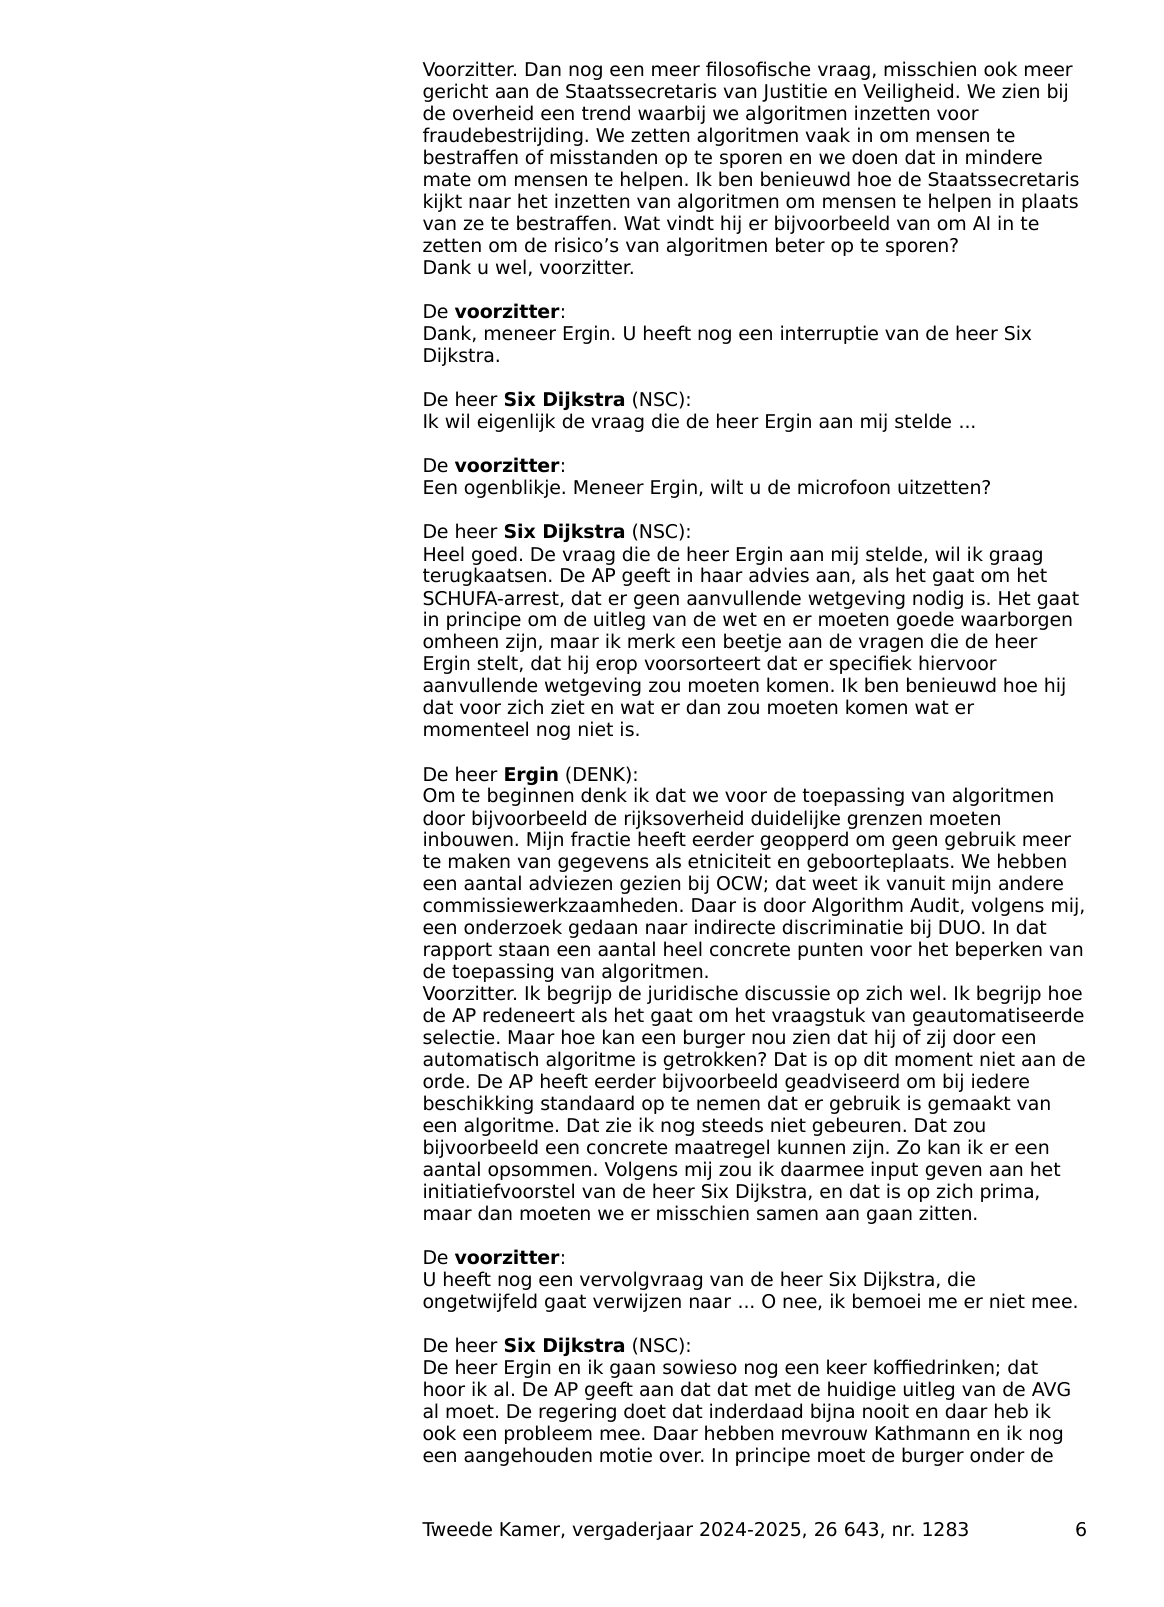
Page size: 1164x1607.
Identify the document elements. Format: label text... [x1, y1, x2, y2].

text De voorzitter: [422, 301, 1087, 323]
text De heer Ergin (DENK): [422, 763, 1087, 785]
text Een ogenblikje. Meneer Ergin, wilt u de microfoon uitzetten? [422, 477, 1087, 499]
text De heer Six Dijkstra (NSC): [422, 1335, 1087, 1357]
text De heer Six Dijkstra (NSC): [422, 389, 1087, 411]
text Heel goed. De vraag die de heer Ergin aan mij stelde, wil ik graag terugkaatsen. De AP geeft in haar advies aan, als het gaat om het SCHUFA-arrest, dat er geen aanvullende wetgeving nodig is. Het gaat in principe om de uitleg van de wet en er moeten goede waarborgen omheen zijn, maar ik merk een beetje aan de vragen die de heer Ergin stelt, dat hij erop voorsorteert dat er specifiek hiervoor aanvullende wetgeving zou moeten komen. Ik ben benieuwd hoe hij dat voor zich ziet en wat er dan zou moeten komen wat er momenteel nog niet is. [422, 543, 1087, 741]
text De voorzitter: [422, 1247, 1087, 1269]
text Voorzitter. Ik begrijp de juridische discussie op zich wel. Ik begrijp hoe de AP redeneert als het gaat om het vraagstuk van geautomatiseerde selectie. Maar hoe kan een burger nou zien dat hij of zij door een automatisch algoritme is getrokken? Dat is op dit moment niet aan de orde. De AP heeft eerder bijvoorbeeld geadviseerd om bij iedere beschikking standaard op te nemen dat er gebruik is gemaakt van een algoritme. Dat zie ik nog steeds niet gebeuren. Dat zou bijvoorbeeld een concrete maatregel kunnen zijn. Zo kan ik er een aantal opsommen. Volgens mij zou ik daarmee input geven aan het initiatiefvoorstel van de heer Six Dijkstra, en dat is op zich prima, maar dan moeten we er misschien samen aan gaan zitten. [422, 983, 1087, 1225]
text Om te beginnen denk ik dat we voor de toepassing van algoritmen door bijvoorbeeld de rijksoverheid duidelijke grenzen moeten inbouwen. Mijn fractie heeft eerder geopperd om geen gebruik meer te maken van gegevens als etniciteit en geboorteplaats. We hebben een aantal adviezen gezien bij OCW; dat weet ik vanuit mijn andere commissiewerkzaamheden. Daar is door Algorithm Audit, volgens mij, een onderzoek gedaan naar indirecte discriminatie bij DUO. In dat rapport staan een aantal heel concrete punten voor het beperken van de toepassing van algoritmen. [422, 785, 1087, 983]
text Ik wil eigenlijk de vraag die de heer Ergin aan mij stelde ... [422, 411, 1087, 433]
text Voorzitter. Dan nog een meer filosofische vraag, misschien ook meer gericht aan de Staatssecretaris van Justitie en Veiligheid. We zien bij de overheid een trend waarbij we algoritmen inzetten voor fraudebestrijding. We zetten algoritmen vaak in om mensen te bestraffen of misstanden op te sporen en we doen dat in mindere mate om mensen te helpen. Ik ben benieuwd hoe de Staatssecretaris kijkt naar het inzetten van algoritmen om mensen te helpen in plaats van ze te bestraffen. Wat vindt hij er bijvoorbeeld van om AI in te zetten om de risico’s van algoritmen beter op te sporen? [422, 59, 1087, 257]
text Dank, meneer Ergin. U heeft nog een interruptie van de heer Six Dijkstra. [422, 323, 1087, 367]
text De voorzitter: [422, 455, 1087, 477]
text Dank u wel, voorzitter. [422, 257, 1087, 279]
text De heer Six Dijkstra (NSC): [422, 521, 1087, 543]
text De heer Ergin en ik gaan sowieso nog een keer koffiedrinken; dat hoor ik al. De AP geeft aan dat dat met de huidige uitleg van de AVG al moet. De regering doet dat inderdaad bijna nooit en daar heb ik ook een probleem mee. Daar hebben mevrouw Kathmann en ik nog een aangehouden motie over. In principe moet de burger onder de [422, 1357, 1087, 1467]
text U heeft nog een vervolgvraag van de heer Six Dijkstra, die ongetwijfeld gaat verwijzen naar ... O nee, ik bemoei me er niet mee. [422, 1269, 1087, 1313]
